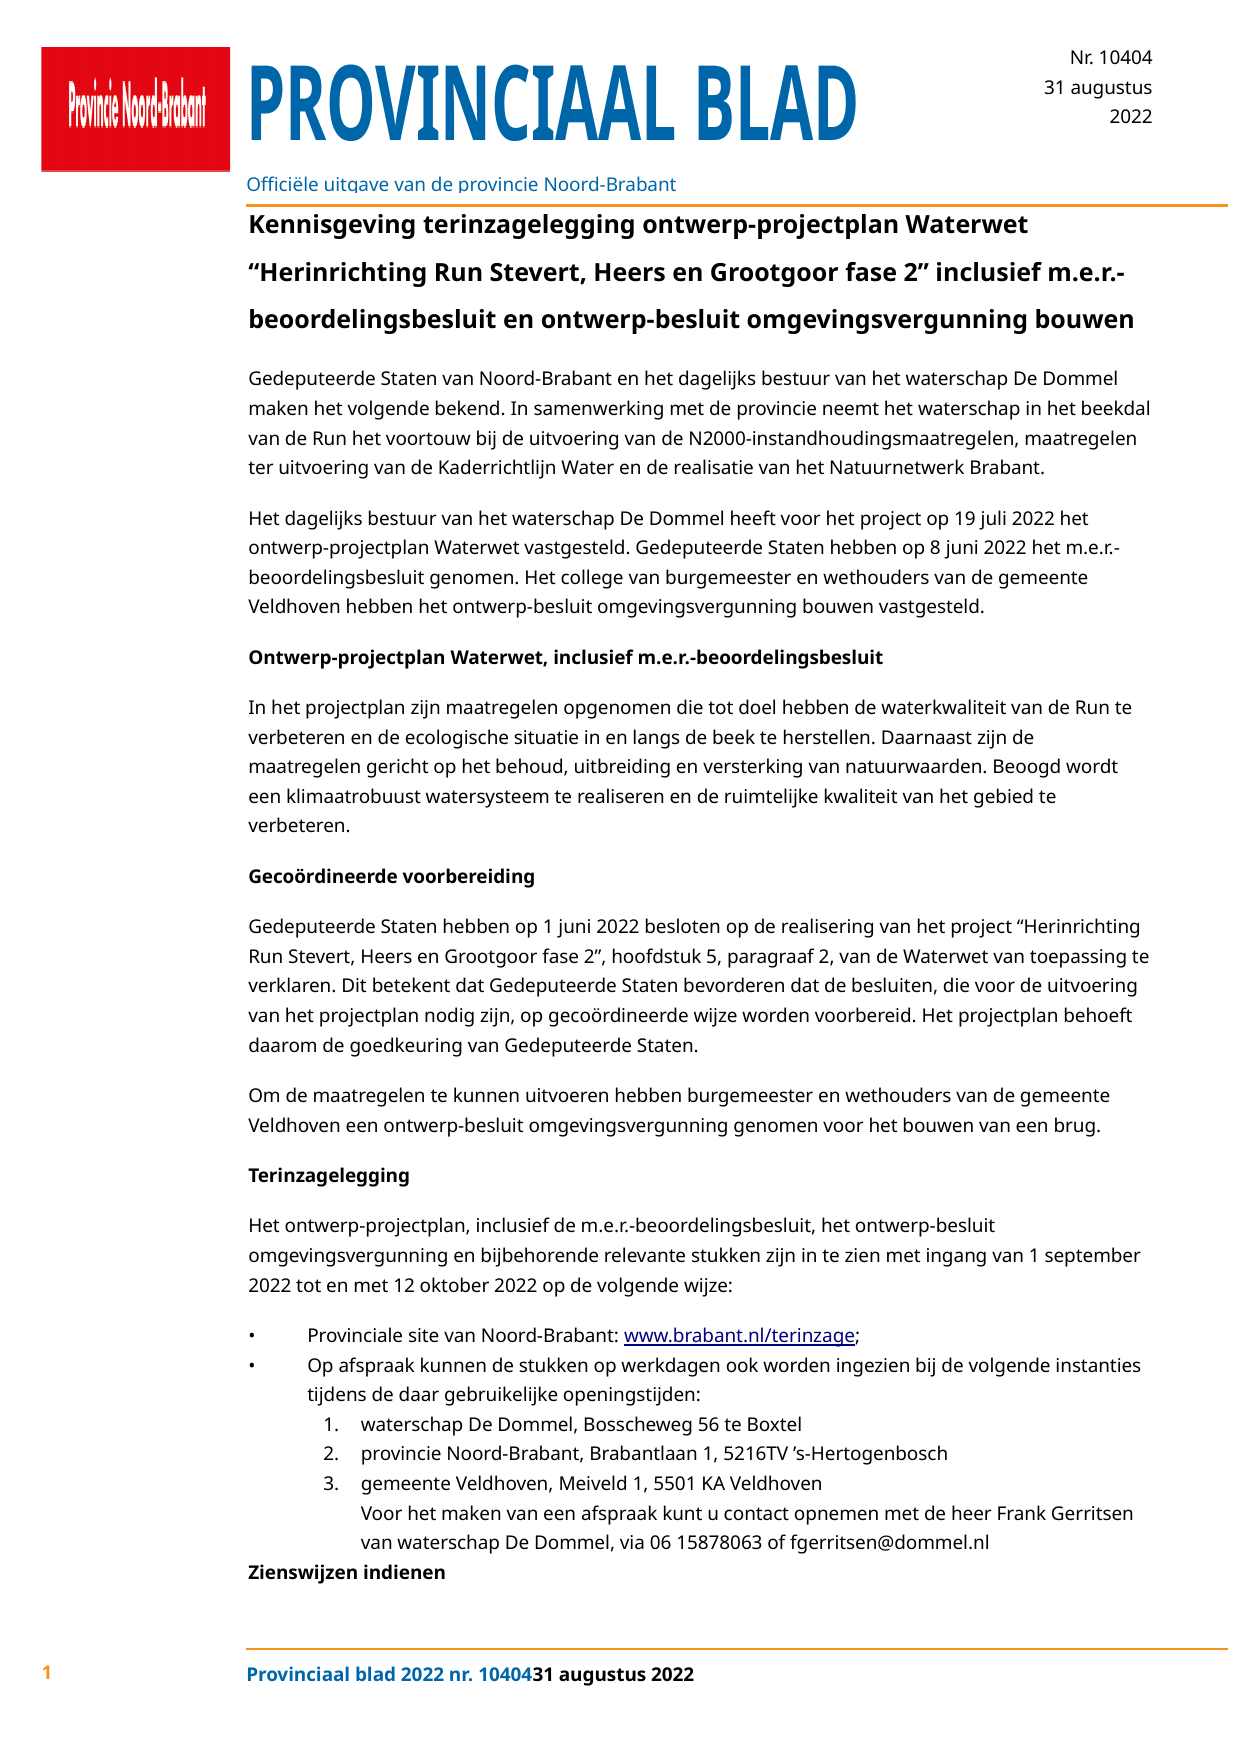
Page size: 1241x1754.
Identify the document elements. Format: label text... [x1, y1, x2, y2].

text Ontwerp-projectplan Waterwet, inclusief m.e.r.-beoordelingsbesluit [248, 644, 1152, 669]
list Voor het maken van een afspraak kunt u contact opnemen met de heer Frank Gerritsen van waterschap De Dommel, via 06 15878063 of fgerritsen@dommel.nl [323, 1500, 1152, 1555]
list provincie Noord-Brabant, Brabantlaan 1, 5216TV ’s-Hertogenbosch [323, 1441, 1152, 1466]
text Zienswijzen indienen [248, 1559, 1152, 1584]
picture [41, 47, 231, 172]
text Om de maatregelen te kunnen uitvoeren hebben burgemeester en wethouders van de gemeente Veldhoven een ontwerp-besluit omgevingsvergunning genomen voor het bouwen van een brug. [248, 1082, 1152, 1137]
text Gedeputeerde Staten hebben op 1 juni 2022 besloten op de realisering van het project “Herinrichting Run Stevert, Heers en Grootgoor fase 2”, hoofdstuk 5, paragraaf 2, van de Waterwet van toepassing te verklaren. Dit betekent dat Gedeputeerde Staten bevorderen dat de besluiten, die voor de uitvoering van het projectplan nodig zijn, op gecoördineerde wijze worden voorbereid. Het projectplan behoeft daarom de goedkeuring van Gedeputeerde Staten. [248, 913, 1152, 1057]
list Provinciale site van Noord-Brabant: www.brabant.nl/terinzage; [248, 1322, 1152, 1348]
list Op afspraak kunnen de stukken op werkdagen ook worden ingezien bij de volgende instanties tijdens de daar gebruikelijke openingstijden: [248, 1352, 1152, 1407]
text Gedeputeerde Staten van Noord-Brabant en het dagelijks bestuur van het waterschap De Dommel maken het volgende bekend. In samenwerking met de provincie neemt het waterschap in het beekdal van de Run het voortouw bij de uitvoering van de N2000-instandhoudingsmaatregelen, maatregelen ter uitvoering van de Kaderrichtlijn Water en de realisatie van het Natuurnetwerk Brabant. [248, 366, 1152, 480]
list gemeente Veldhoven, Meiveld 1, 5501 KA Veldhoven [323, 1470, 1152, 1496]
text Het dagelijks bestuur van het waterschap De Dommel heeft voor het project op 19 juli 2022 het ontwerp-projectplan Waterwet vastgesteld. Gedeputeerde Staten hebben op 8 juni 2022 het m.e.r.-beoordelingsbesluit genomen. Het college van burgemeester en wethouders van de gemeente Veldhoven hebben het ontwerp-besluit omgevingsvergunning bouwen vastgesteld. [248, 505, 1152, 619]
text Kennisgeving terinzagelegging ontwerp-projectplan Waterwet “Herinrichting Run Stevert, Heers en Grootgoor fase 2” inclusief m.e.r.-beoordelingsbesluit en ontwerp-besluit omgevingsvergunning bouwen [248, 207, 1152, 336]
text Terinzagelegging [248, 1162, 1152, 1188]
text Het ontwerp-projectplan, inclusief de m.e.r.-beoordelingsbesluit, het ontwerp-besluit omgevingsvergunning en bijbehorende relevante stukken zijn in te zien met ingang van 1 september 2022 tot en met 12 oktober 2022 op de volgende wijze: [248, 1213, 1152, 1297]
text In het projectplan zijn maatregelen opgenomen die tot doel hebben de waterkwaliteit van de Run te verbeteren en de ecologische situatie in en langs de beek te herstellen. Daarnaast zijn de maatregelen gericht op het behoud, uitbreiding en versterking van natuurwaarden. Beoogd wordt een klimaatrobuust watersysteem te realiseren en de ruimtelijke kwaliteit van het gebied te verbeteren. [248, 694, 1152, 838]
list waterschap De Dommel, Bosscheweg 56 te Boxtel [323, 1411, 1152, 1437]
text Gecoördineerde voorbereiding [248, 863, 1152, 889]
